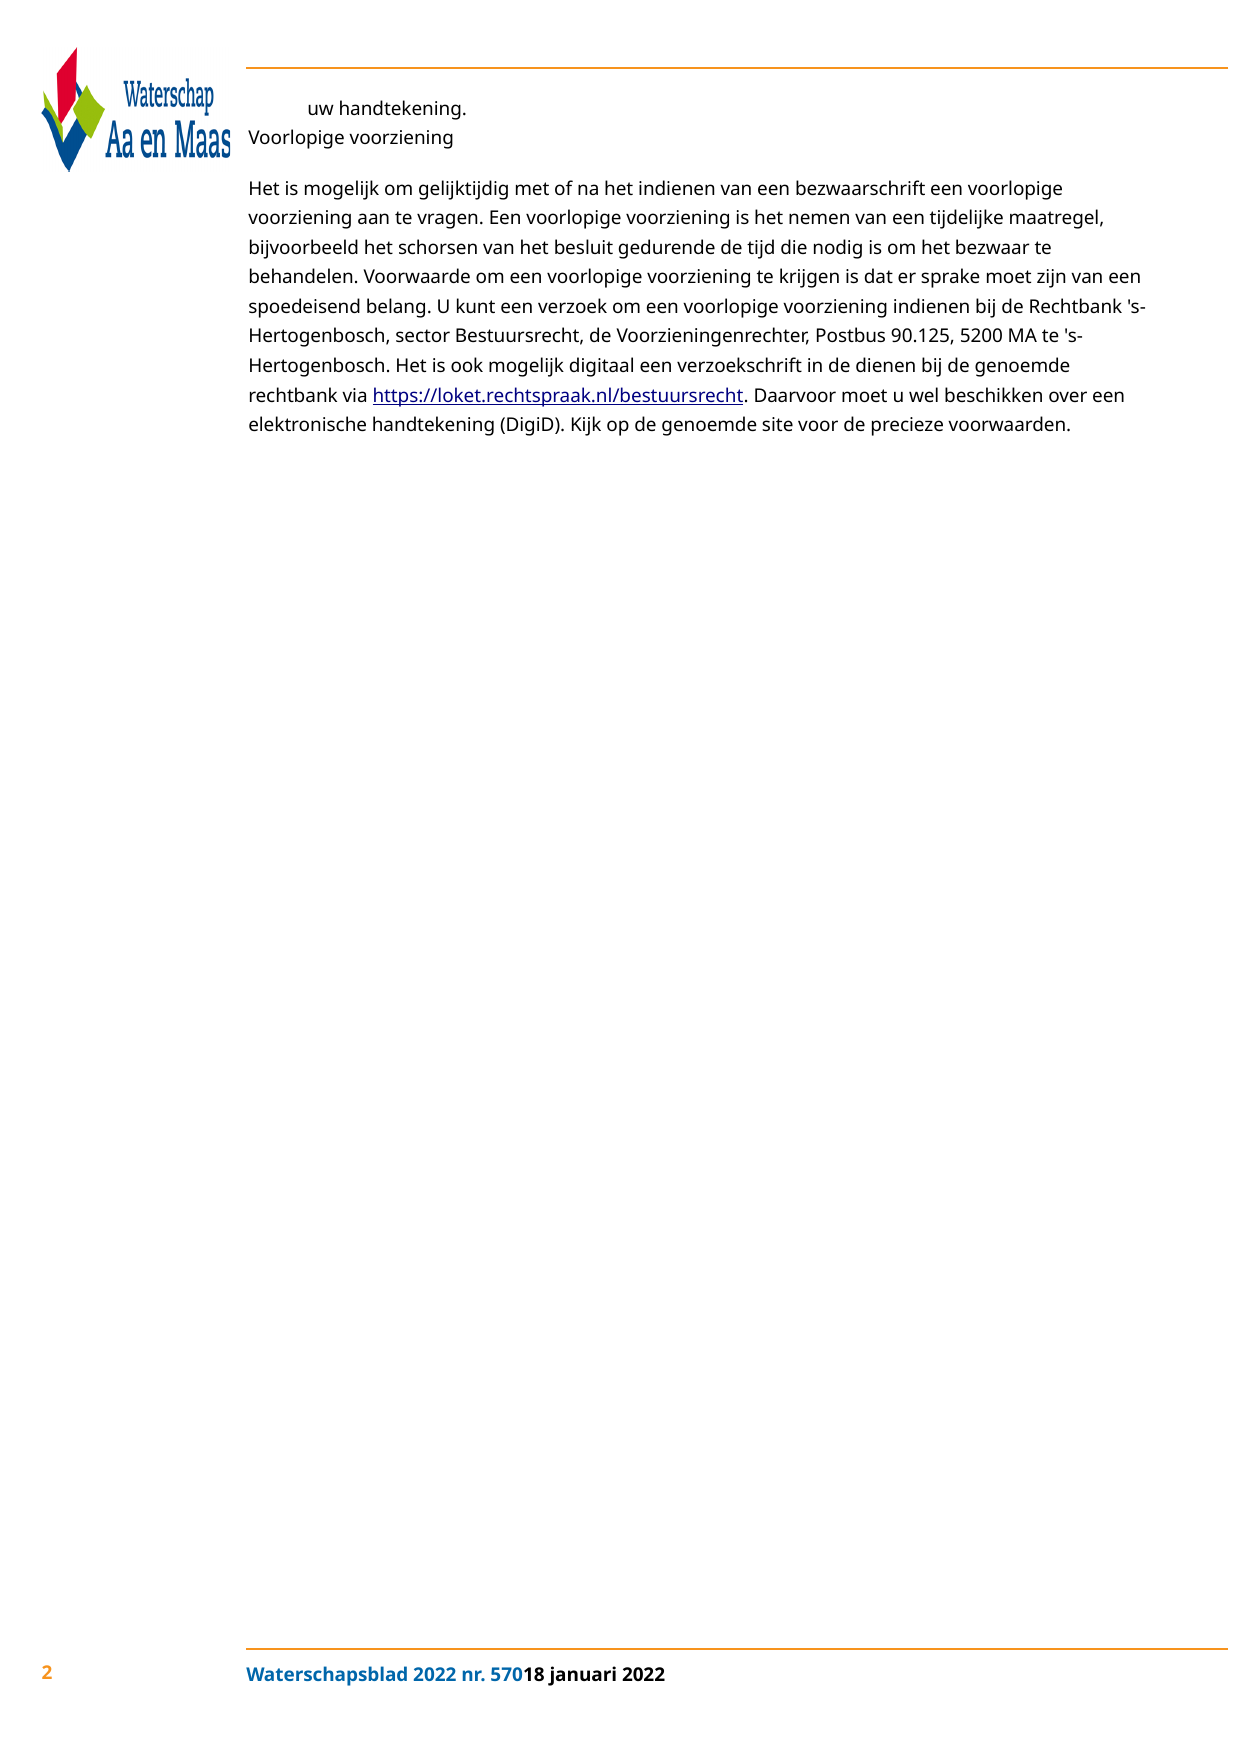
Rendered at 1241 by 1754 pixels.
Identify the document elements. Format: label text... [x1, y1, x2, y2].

text Voorlopige voorziening [248, 124, 1152, 150]
picture [41, 47, 231, 172]
text Het is mogelijk om gelijktijdig met of na het indienen van een bezwaarschrift een voorlopige voorziening aan te vragen. Een voorlopige voorziening is het nemen van een tijdelijke maatregel, bijvoorbeeld het schorsen van het besluit gedurende de tijd die nodig is om het bezwaar te behandelen. Voorwaarde om een voorlopige voorziening te krijgen is dat er sprake moet zijn van een spoedeisend belang. U kunt een verzoek om een voorlopige voorziening indienen bij de Rechtbank 's-Hertogenbosch, sector Bestuursrecht, de Voorzieningenrechter, Postbus 90.125, 5200 MA te 's-Hertogenbosch. Het is ook mogelijk digitaal een verzoekschrift in de dienen bij de genoemde rechtbank via https://loket.rechtspraak.nl/bestuursrecht. Daarvoor moet u wel beschikken over een elektronische handtekening (DigiD). Kijk op de genoemde site voor de precieze voorwaarden. [248, 175, 1152, 437]
list uw handtekening. [248, 95, 1152, 121]
